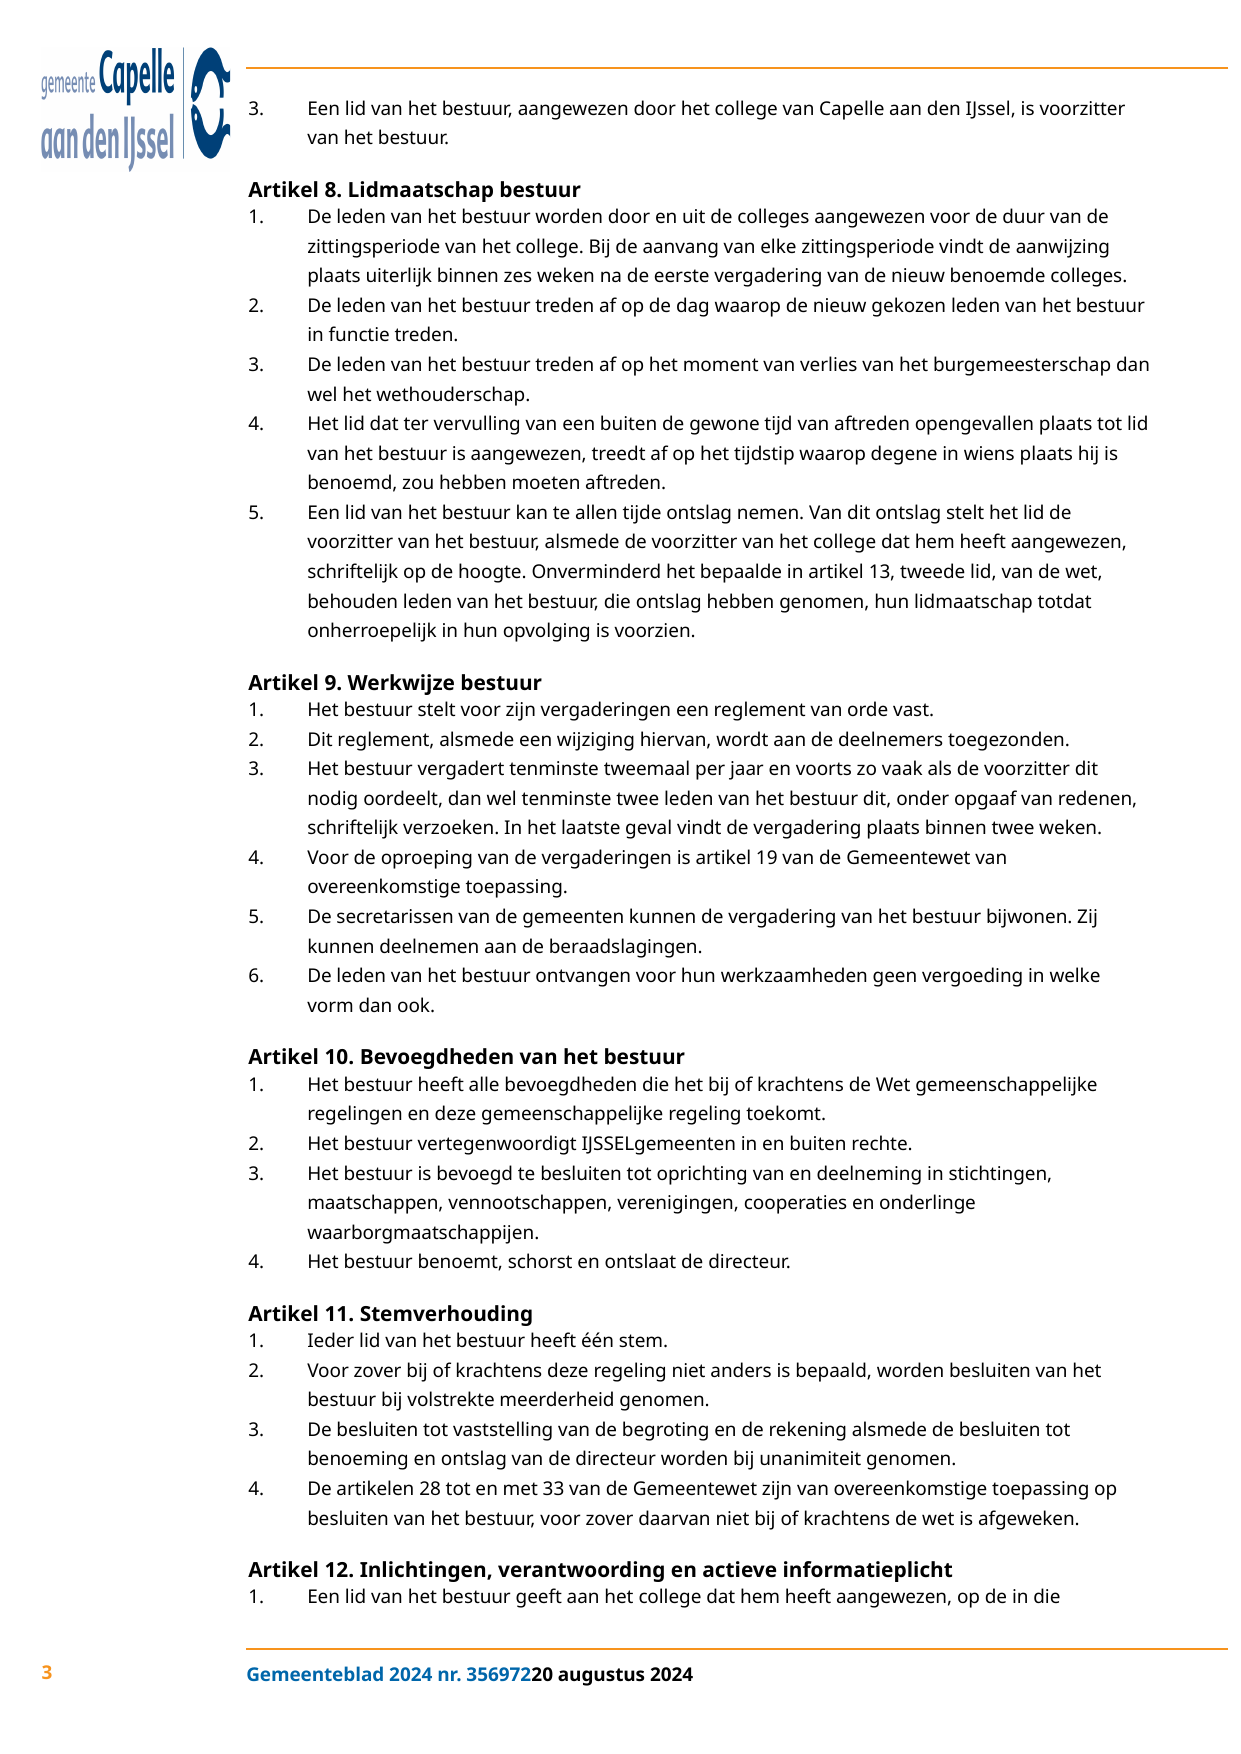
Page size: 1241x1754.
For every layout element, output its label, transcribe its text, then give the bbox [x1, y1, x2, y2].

text Artikel 11. Stemverhouding [248, 1299, 1152, 1327]
list Het bestuur heeft alle bevoegdheden die het bij of krachtens de Wet gemeenschappelijke regelingen en deze gemeenschappelijke regeling toekomt. [248, 1071, 1152, 1126]
list Een lid van het bestuur geeft aan het college dat hem heeft aangewezen, op de in die [248, 1584, 1152, 1609]
list De leden van het bestuur treden af op de dag waarop de nieuw gekozen leden van het bestuur in functie treden. [248, 292, 1152, 347]
list Het lid dat ter vervulling van een buiten de gewone tijd van aftreden opengevallen plaats tot lid van het bestuur is aangewezen, treedt af op het tijdstip waarop degene in wiens plaats hij is benoemd, zou hebben moeten aftreden. [248, 410, 1152, 495]
list Dit reglement, alsmede een wijziging hiervan, wordt aan de deelnemers toegezonden. [248, 726, 1152, 752]
list Ieder lid van het bestuur heeft één stem. [248, 1327, 1152, 1353]
list Het bestuur vertegenwoordigt IJSSELgemeenten in en buiten rechte. [248, 1130, 1152, 1156]
text Artikel 10. Bevoegdheden van het bestuur [248, 1042, 1152, 1071]
list Voor zover bij of krachtens deze regeling niet anders is bepaald, worden besluiten van het bestuur bij volstrekte meerderheid genomen. [248, 1357, 1152, 1412]
list Een lid van het bestuur, aangewezen door het college van Capelle aan den IJssel, is voorzitter van het bestuur. [248, 95, 1152, 150]
text Artikel 8. Lidmaatschap bestuur [248, 175, 1152, 203]
list Het bestuur stelt voor zijn vergaderingen een reglement van orde vast. [248, 696, 1152, 722]
list De leden van het bestuur ontvangen voor hun werkzaamheden geen vergoeding in welke vorm dan ook. [248, 962, 1152, 1018]
text Artikel 12. Inlichtingen, verantwoording en actieve informatieplicht [248, 1555, 1152, 1584]
list Het bestuur benoemt, schorst en ontslaat de directeur. [248, 1248, 1152, 1274]
list Het bestuur is bevoegd te besluiten tot oprichting van en deelneming in stichtingen, maatschappen, vennootschappen, verenigingen, cooperaties en onderlinge waarborgmaatschappijen. [248, 1160, 1152, 1244]
list Voor de oproeping van de vergaderingen is artikel 19 van de Gemeentewet van overeenkomstige toepassing. [248, 844, 1152, 899]
list Een lid van het bestuur kan te allen tijde ontslag nemen. Van dit ontslag stelt het lid de voorzitter van het bestuur, alsmede de voorzitter van het college dat hem heeft aangewezen, schriftelijk op de hoogte. Onverminderd het bepaalde in artikel 13, tweede lid, van de wet, behouden leden van het bestuur, die ontslag hebben genomen, hun lidmaatschap totdat onherroepelijk in hun opvolging is voorzien. [248, 499, 1152, 643]
list Het bestuur vergadert tenminste tweemaal per jaar en voorts zo vaak als de voorzitter dit nodig oordeelt, dan wel tenminste twee leden van het bestuur dit, onder opgaaf van redenen, schriftelijk verzoeken. In het laatste geval vindt de vergadering plaats binnen twee weken. [248, 755, 1152, 840]
list De artikelen 28 tot en met 33 van de Gemeentewet zijn van overeenkomstige toepassing op besluiten van het bestuur, voor zover daarvan niet bij of krachtens de wet is afgeweken. [248, 1475, 1152, 1531]
list De besluiten tot vaststelling van de begroting en de rekening alsmede de besluiten tot benoeming en ontslag van de directeur worden bij unanimiteit genomen. [248, 1416, 1152, 1471]
picture [41, 47, 231, 172]
text Artikel 9. Werkwijze bestuur [248, 668, 1152, 696]
list De leden van het bestuur treden af op het moment van verlies van het burgemeesterschap dan wel het wethouderschap. [248, 351, 1152, 406]
list De secretarissen van de gemeenten kunnen de vergadering van het bestuur bijwonen. Zij kunnen deelnemen aan de beraadslagingen. [248, 903, 1152, 959]
list De leden van het bestuur worden door en uit de colleges aangewezen voor de duur van de zittingsperiode van het college. Bij de aanvang van elke zittingsperiode vindt de aanwijzing plaats uiterlijk binnen zes weken na de eerste vergadering van de nieuw benoemde colleges. [248, 203, 1152, 288]
